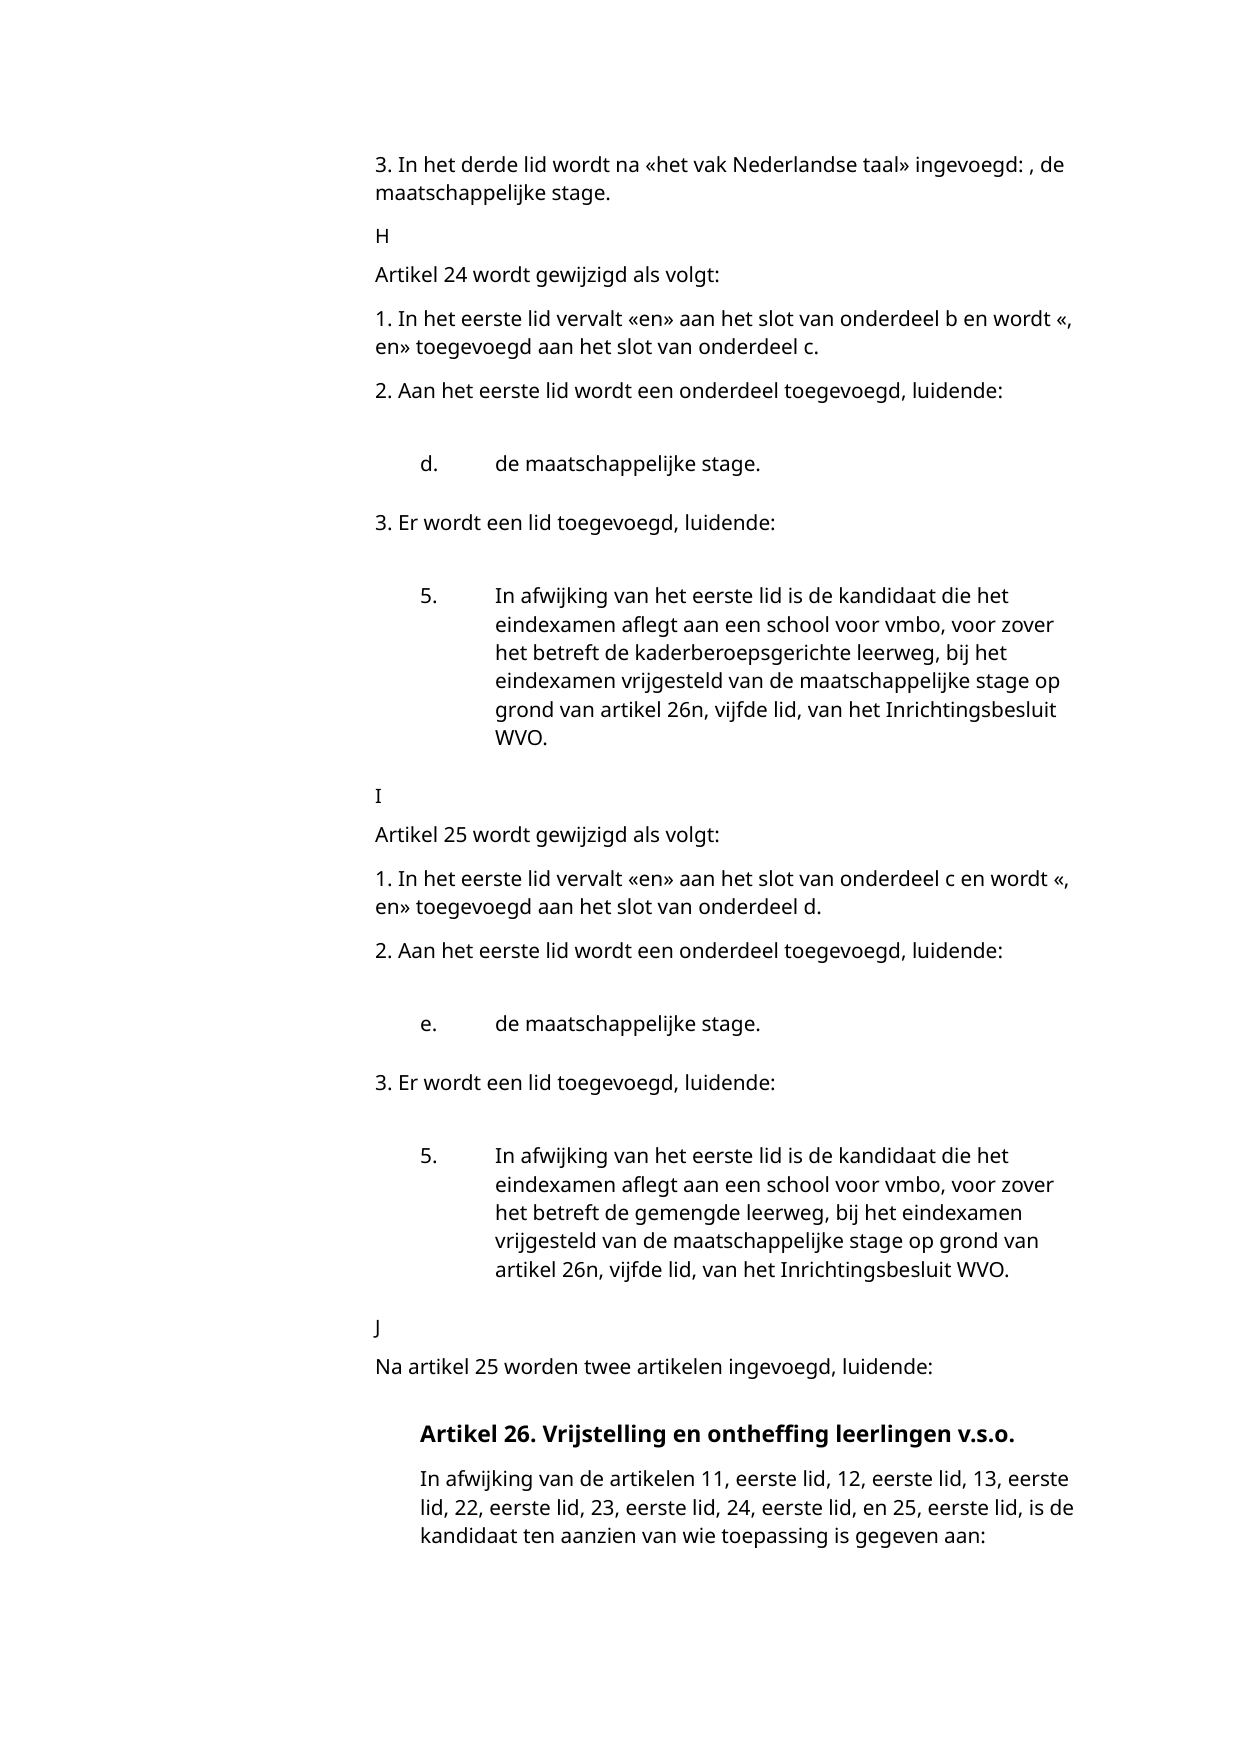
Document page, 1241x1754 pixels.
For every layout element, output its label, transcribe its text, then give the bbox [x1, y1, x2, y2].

text J [375, 1313, 1090, 1340]
text 2. Aan het eerste lid wordt een onderdeel toegevoegd, luidende: [375, 376, 1090, 404]
text 1. In het eerste lid vervalt «en» aan het slot van onderdeel b en wordt «, en» toegevoegd aan het slot van onderdeel c. [375, 304, 1090, 361]
text Na artikel 25 worden twee artikelen ingevoegd, luidende: [375, 1352, 1090, 1381]
subtitle Artikel 26. Vrijstelling en ontheffing leerlingen v.s.o. [420, 1418, 1090, 1449]
text 3. In het derde lid wordt na «het vak Nederlandse taal» ingevoegd: , de maatschappelijke stage. [375, 150, 1090, 207]
list In afwijking van het eerste lid is de kandidaat die het eindexamen aflegt aan een school voor vmbo, voor zover het betreft de kaderberoepsgerichte leerweg, bij het eindexamen vrijgesteld van de maatschappelijke stage op grond van artikel 26n, vijfde lid, van het Inrichtingsbesluit WVO. [420, 581, 1090, 752]
text 2. Aan het eerste lid wordt een onderdeel toegevoegd, luidende: [375, 936, 1090, 964]
list de maatschappelijke stage. [420, 449, 1090, 478]
list In afwijking van het eerste lid is de kandidaat die het eindexamen aflegt aan een school voor vmbo, voor zover het betreft de gemengde leerweg, bij het eindexamen vrijgesteld van de maatschappelijke stage op grond van artikel 26n, vijfde lid, van het Inrichtingsbesluit WVO. [420, 1141, 1090, 1283]
text H [375, 222, 1090, 249]
text I [375, 782, 1090, 809]
text Artikel 25 wordt gewijzigd als volgt: [375, 821, 1090, 849]
text 3. Er wordt een lid toegevoegd, luidende: [375, 508, 1090, 536]
text 1. In het eerste lid vervalt «en» aan het slot van onderdeel c en wordt «, en» toegevoegd aan het slot van onderdeel d. [375, 864, 1090, 921]
list de maatschappelijke stage. [420, 1009, 1090, 1038]
text 3. Er wordt een lid toegevoegd, luidende: [375, 1068, 1090, 1096]
text In afwijking van de artikelen 11, eerste lid, 12, eerste lid, 13, eerste lid, 22, eerste lid, 23, eerste lid, 24, eerste lid, en 25, eerste lid, is de kandidaat ten aanzien van wie toepassing is gegeven aan: [420, 1464, 1090, 1550]
text Artikel 24 wordt gewijzigd als volgt: [375, 261, 1090, 289]
